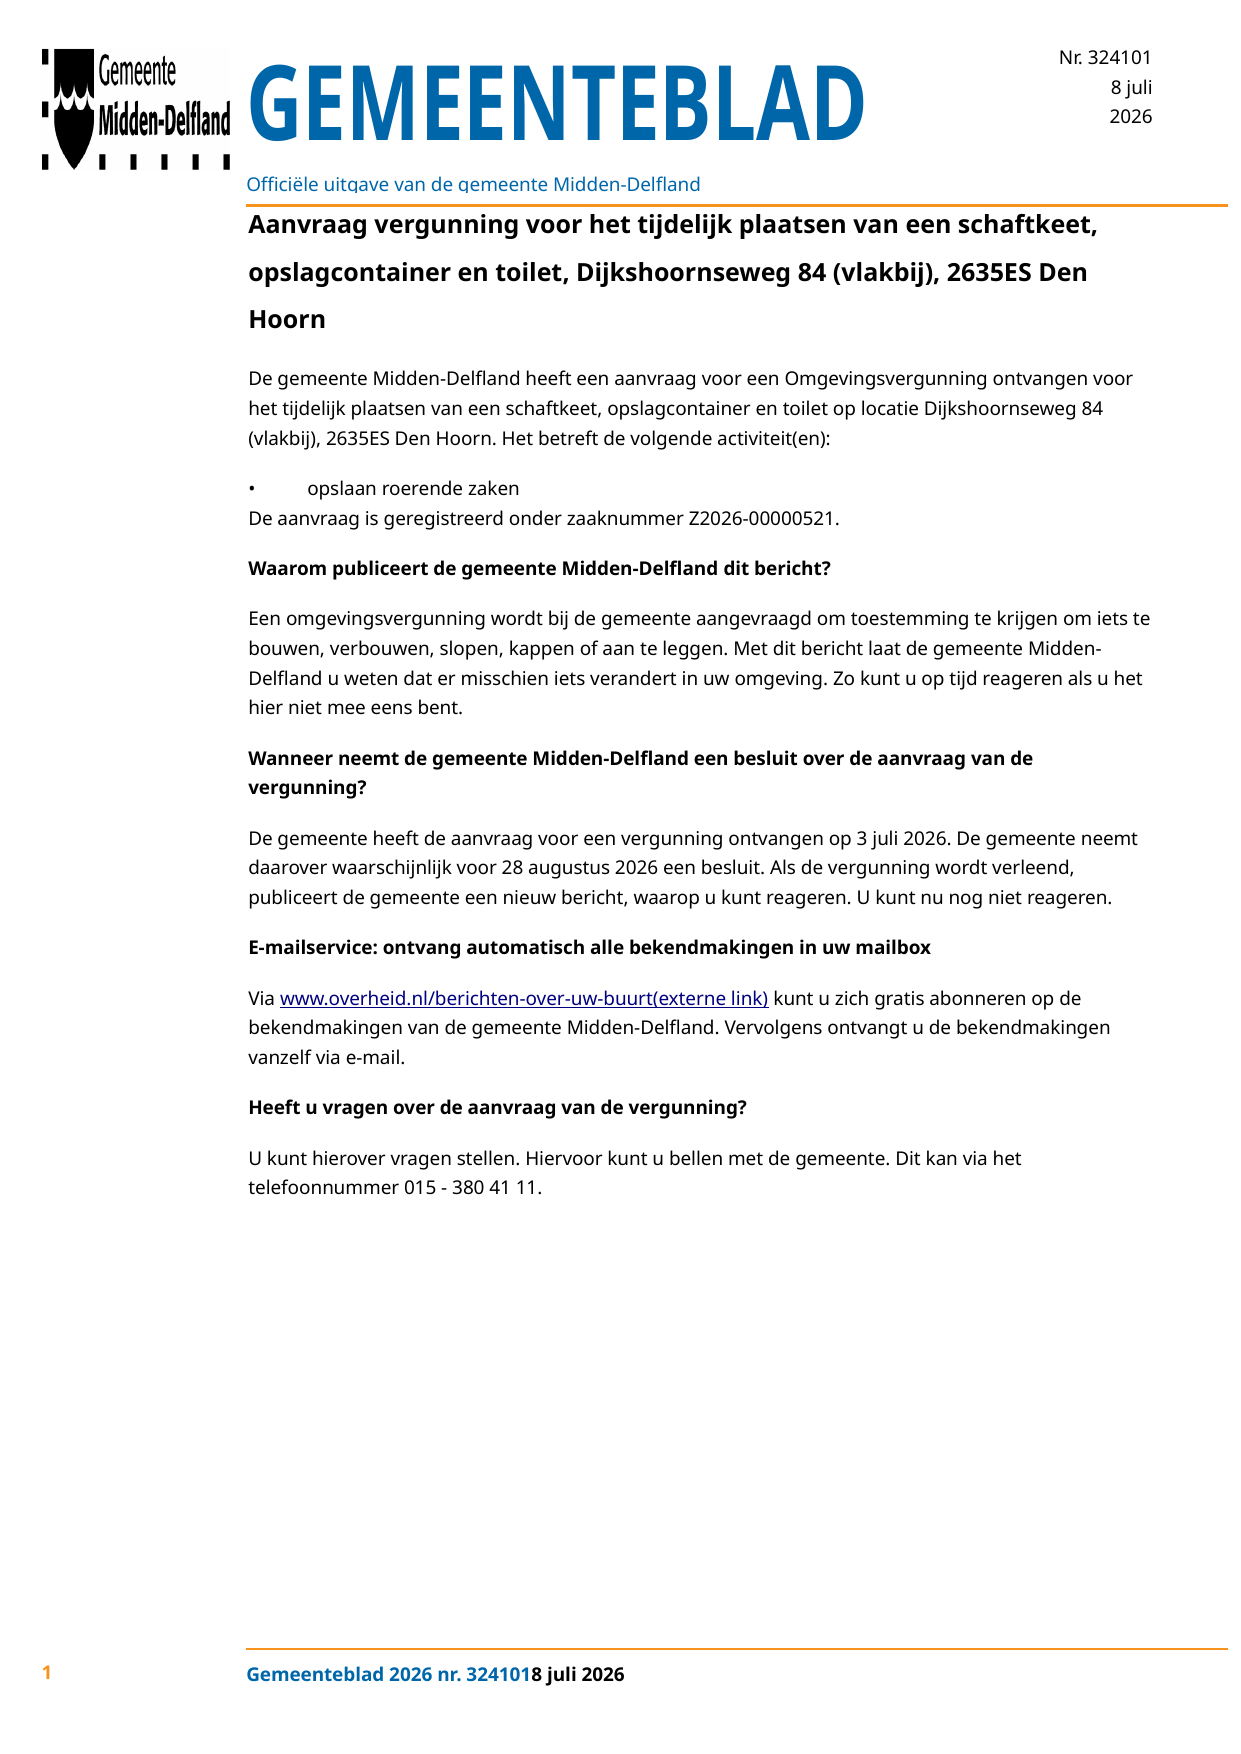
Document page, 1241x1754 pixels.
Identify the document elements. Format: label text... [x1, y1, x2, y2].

text U kunt hierover vragen stellen. Hiervoor kunt u bellen met de gemeente. Dit kan via het telefoonnummer 015 - 380 41 11. [248, 1145, 1152, 1200]
list opslaan roerende zaken [248, 475, 1152, 501]
text Een omgevingsvergunning wordt bij de gemeente aangevraagd om toestemming te krijgen om iets te bouwen, verbouwen, slopen, kappen of aan te leggen. Met dit bericht laat de gemeente Midden-Delfland u weten dat er misschien iets verandert in uw omgeving. Zo kunt u op tijd reageren als u het hier niet mee eens bent. [248, 606, 1152, 720]
text Wanneer neemt de gemeente Midden-Delfland een besluit over de aanvraag van de vergunning? [248, 745, 1152, 800]
text De aanvraag is geregistreerd onder zaaknummer Z2026-00000521. [248, 505, 1152, 530]
text De gemeente heeft de aanvraag voor een vergunning ontvangen op 3 juli 2026. De gemeente neemt daarover waarschijnlijk voor 28 augustus 2026 een besluit. Als de vergunning wordt verleend, publiceert de gemeente een nieuw bericht, waarop u kunt reageren. U kunt nu nog niet reageren. [248, 825, 1152, 909]
text Heeft u vragen over de aanvraag van de vergunning? [248, 1094, 1152, 1120]
text Aanvraag vergunning voor het tijdelijk plaatsen van een schaftkeet, opslagcontainer en toilet, Dijkshoornseweg 84 (vlakbij), 2635ES Den Hoorn [248, 207, 1152, 336]
text E-mailservice: ontvang automatisch alle bekendmakingen in uw mailbox [248, 934, 1152, 960]
text Via www.overheid.nl/berichten-over-uw-buurt(externe link) kunt u zich gratis abonneren op de bekendmakingen van de gemeente Midden-Delfland. Vervolgens ontvangt u de bekendmakingen vanzelf via e-mail. [248, 985, 1152, 1069]
text De gemeente Midden-Delfland heeft een aanvraag voor een Omgevingsvergunning ontvangen voor het tijdelijk plaatsen van een schaftkeet, opslagcontainer en toilet op locatie Dijkshoornseweg 84 (vlakbij), 2635ES Den Hoorn. Het betreft de volgende activiteit(en): [248, 366, 1152, 450]
picture [41, 47, 231, 172]
text Waarom publiceert de gemeente Midden-Delfland dit bericht? [248, 555, 1152, 581]
